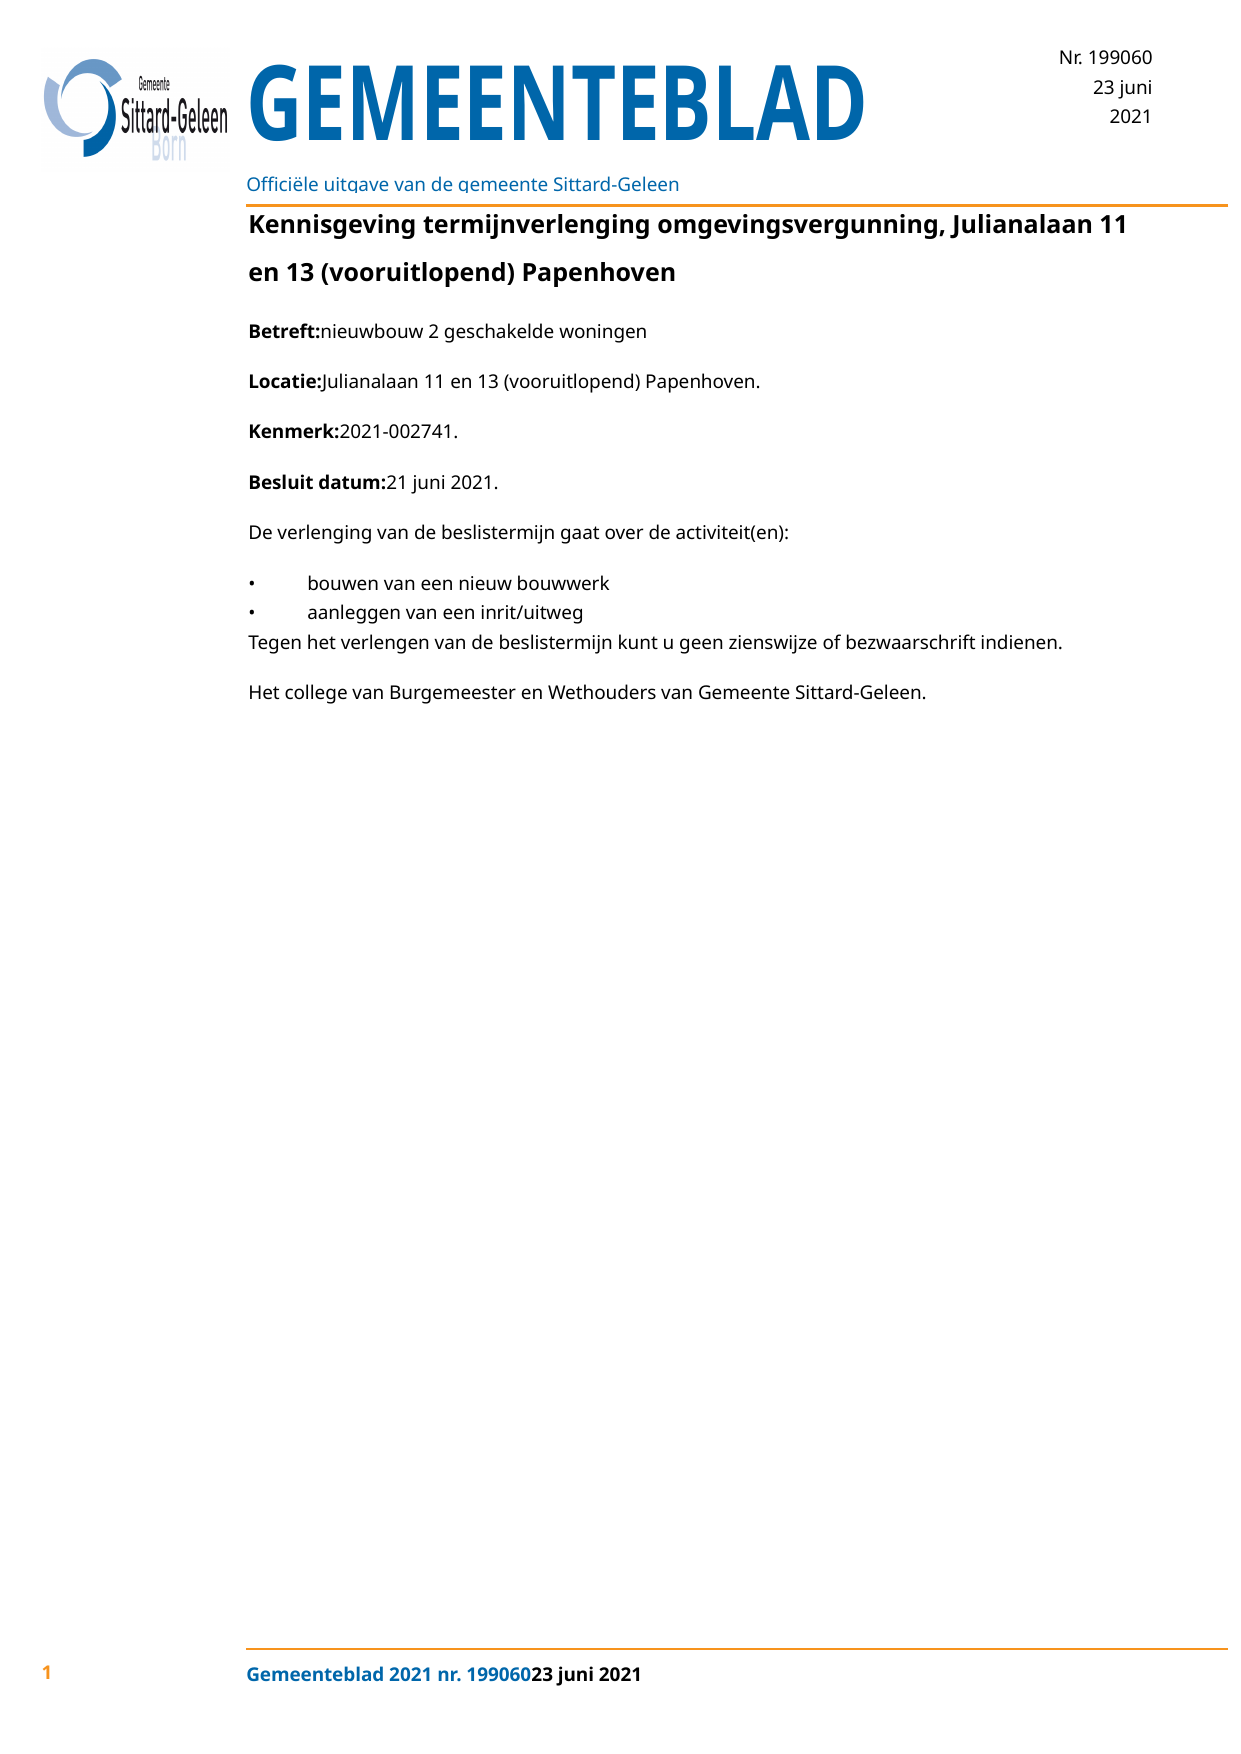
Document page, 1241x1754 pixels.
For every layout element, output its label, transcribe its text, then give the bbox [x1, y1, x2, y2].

text Tegen het verlengen van de beslistermijn kunt u geen zienswijze of bezwaarschrift indienen. [248, 629, 1152, 655]
text Kenmerk:2021-002741. [248, 419, 1152, 444]
text Het college van Burgemeester en Wethouders van Gemeente Sittard-Geleen. [248, 679, 1152, 705]
text Besluit datum:21 juni 2021. [248, 469, 1152, 495]
list aanleggen van een inrit/uitweg [248, 599, 1152, 625]
picture [41, 47, 231, 172]
text Kennisgeving termijnverlenging omgevingsvergunning, Julianalaan 11 en 13 (vooruitlopend) Papenhoven [248, 207, 1152, 288]
list bouwen van een nieuw bouwwerk [248, 570, 1152, 596]
text De verlenging van de beslistermijn gaat over de activiteit(en): [248, 519, 1152, 545]
text Locatie:Julianalaan 11 en 13 (vooruitlopend) Papenhoven. [248, 368, 1152, 394]
text Betreft:nieuwbouw 2 geschakelde woningen [248, 318, 1152, 344]
